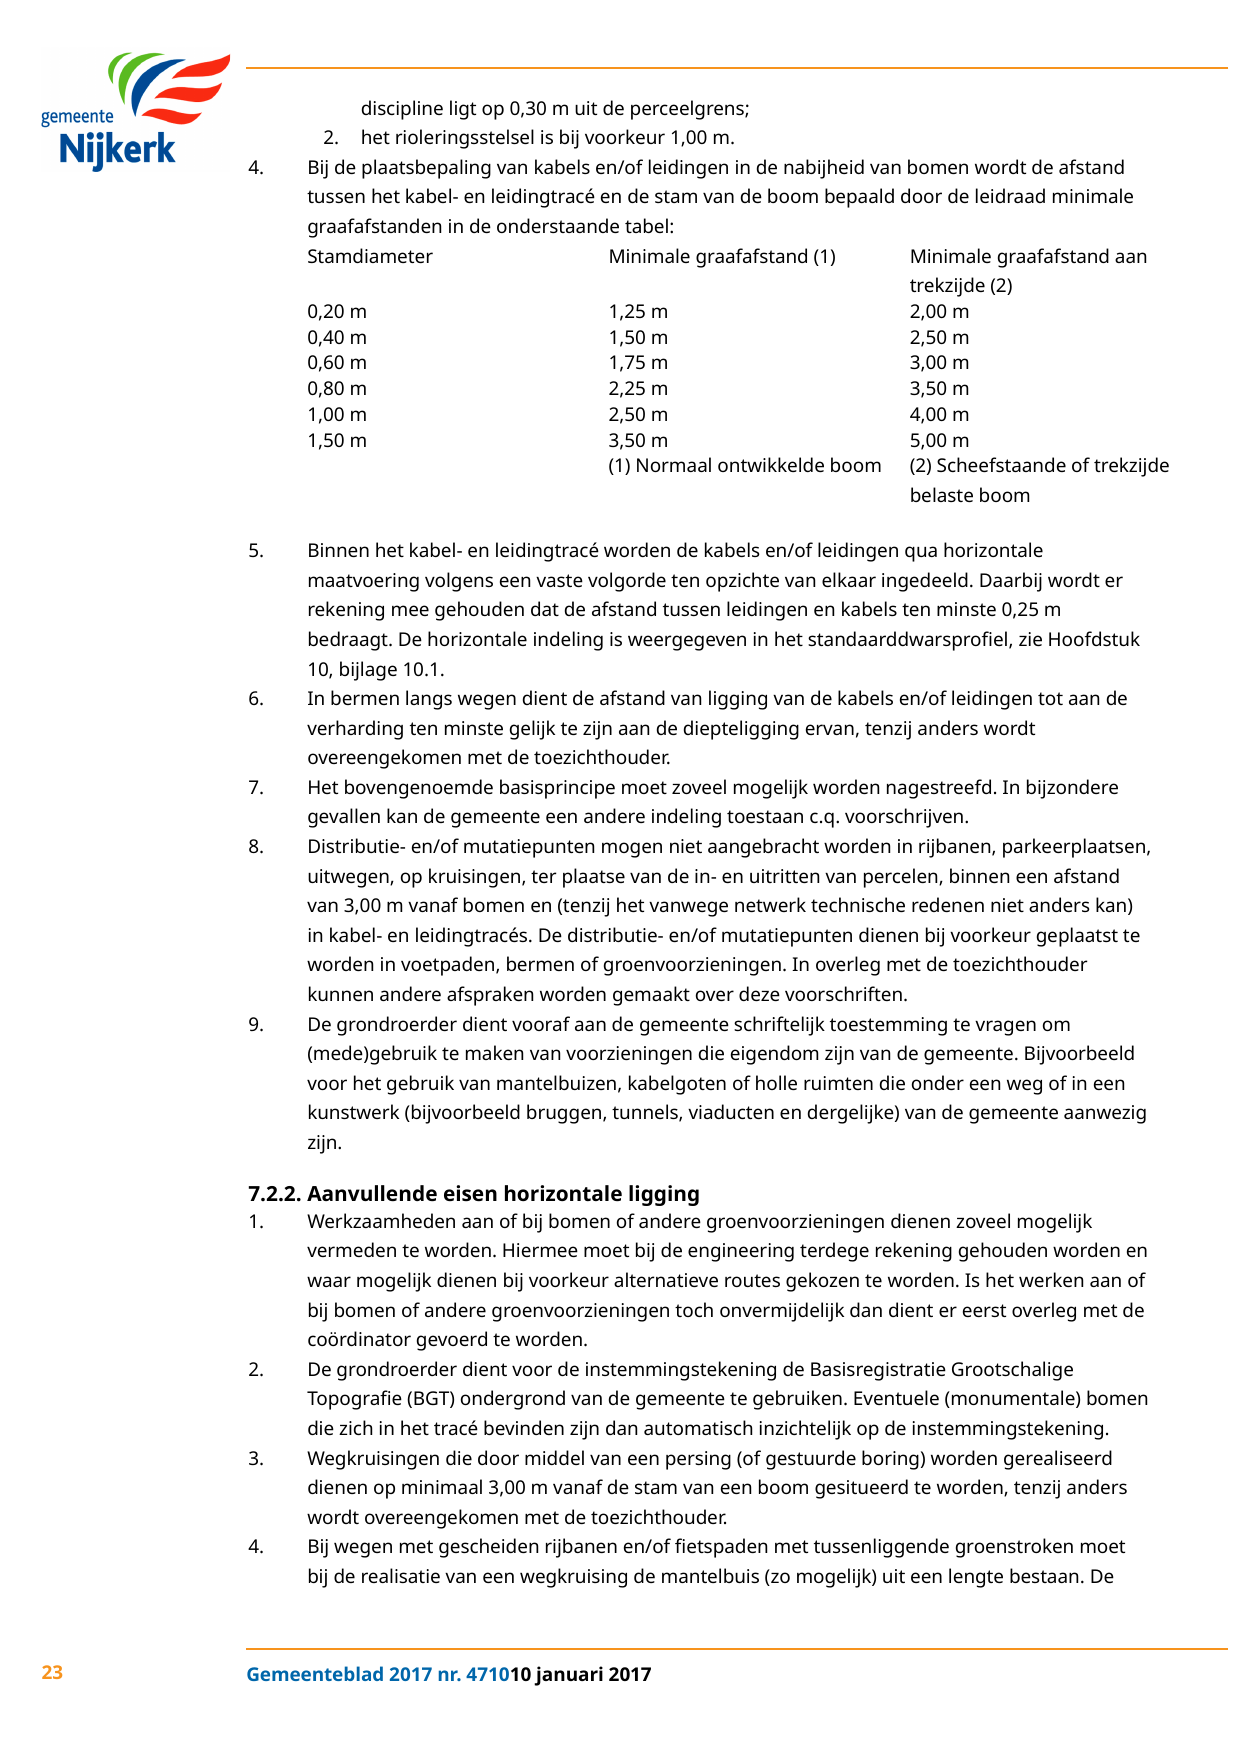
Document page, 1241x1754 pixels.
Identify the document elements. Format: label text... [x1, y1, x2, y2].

table_cell 1,75 m [608, 350, 909, 375]
table_cell 3,50 m [910, 375, 1211, 401]
list Bij wegen met gescheiden rijbanen en/of fietspaden met tussenliggende groenstroken moet bij de realisatie van een wegkruising de mantelbuis (zo mogelijk) uit een lengte bestaan. De [248, 1533, 1152, 1589]
table_cell [307, 453, 608, 508]
table_cell 0,20 m [307, 298, 608, 324]
table_cell 0,40 m [307, 324, 608, 349]
table_cell 2,25 m [608, 375, 909, 401]
list discipline ligt op 0,30 m uit de perceelgrens; [323, 95, 1152, 121]
list Het bovengenoemde basisprincipe moet zoveel mogelijk worden nagestreefd. In bijzondere gevallen kan de gemeente een andere indeling toestaan c.q. voorschrijven. [248, 774, 1152, 829]
table_cell 2,50 m [910, 324, 1211, 349]
table_cell 1,50 m [307, 427, 608, 452]
list De grondroerder dient vooraf aan de gemeente schriftelijk toestemming te vragen om (mede)gebruik te maken van voorzieningen die eigendom zijn van de gemeente. Bijvoorbeeld voor het gebruik van mantelbuizen, kabelgoten of holle ruimten die onder een weg of in een kunstwerk (bijvoorbeeld bruggen, tunnels, viaducten en dergelijke) van de gemeente aanwezig zijn. [248, 1011, 1152, 1155]
table_cell 0,60 m [307, 350, 608, 375]
picture [41, 47, 231, 172]
table_header Stamdiameter [307, 243, 608, 298]
table_header Minimale graafafstand (1) [608, 243, 909, 298]
list Binnen het kabel- en leidingtracé worden de kabels en/of leidingen qua horizontale maatvoering volgens een vaste volgorde ten opzichte van elkaar ingedeeld. Daarbij wordt er rekening mee gehouden dat de afstand tussen leidingen en kabels ten minste 0,25 m bedraagt. De horizontale indeling is weergegeven in het standaarddwarsprofiel, zie Hoofdstuk 10, bijlage 10.1. [248, 537, 1152, 682]
table_cell 2,50 m [608, 401, 909, 427]
list In bermen langs wegen dient de afstand van ligging van de kabels en/of leidingen tot aan de verharding ten minste gelijk te zijn aan de diepteligging ervan, tenzij anders wordt overeengekomen met de toezichthouder. [248, 685, 1152, 770]
table_cell 2,00 m [910, 298, 1211, 324]
table_cell 4,00 m [910, 401, 1211, 427]
table_cell 0,80 m [307, 375, 608, 401]
list het rioleringsstelsel is bij voorkeur 1,00 m. [323, 124, 1152, 150]
table_cell 3,50 m [608, 427, 909, 452]
list Distributie- en/of mutatiepunten mogen niet aangebracht worden in rijbanen, parkeerplaatsen, uitwegen, op kruisingen, ter plaatse van de in- en uitritten van percelen, binnen een afstand van 3,00 m vanaf bomen en (tenzij het vanwege netwerk technische redenen niet anders kan) in kabel- en leidingtracés. De distributie- en/of mutatiepunten dienen bij voorkeur geplaatst te worden in voetpaden, bermen of groenvoorzieningen. In overleg met de toezichthouder kunnen andere afspraken worden gemaakt over deze voorschriften. [248, 833, 1152, 1007]
table_cell 1,00 m [307, 401, 608, 427]
text 7.2.2. Aanvullende eisen horizontale ligging [248, 1179, 1152, 1208]
table_cell (1) Normaal ontwikkelde boom [608, 453, 909, 508]
table_cell 5,00 m [910, 427, 1211, 452]
table_cell 1,50 m [608, 324, 909, 349]
list Werkzaamheden aan of bij bomen of andere groenvoorzieningen dienen zoveel mogelijk vermeden te worden. Hiermee moet bij de engineering terdege rekening gehouden worden en waar mogelijk dienen bij voorkeur alternatieve routes gekozen te worden. Is het werken aan of bij bomen of andere groenvoorzieningen toch onvermijdelijk dan dient er eerst overleg met de coördinator gevoerd te worden. [248, 1208, 1152, 1352]
table_cell (2) Scheefstaande of trekzijde belaste boom [910, 453, 1211, 508]
table_cell 3,00 m [910, 350, 1211, 375]
list De grondroerder dient voor de instemmingstekening de Basisregistratie Grootschalige Topografie (BGT) ondergrond van de gemeente te gebruiken. Eventuele (monumentale) bomen die zich in het tracé bevinden zijn dan automatisch inzichtelijk op de instemmingstekening. [248, 1356, 1152, 1441]
table_header Minimale graafafstand aan trekzijde (2) [910, 243, 1211, 298]
list Bij de plaatsbepaling van kabels en/of leidingen in de nabijheid van bomen wordt de afstand tussen het kabel- en leidingtracé en de stam van de boom bepaald door de leidraad minimale graafafstanden in de onderstaande tabel: [248, 154, 1152, 239]
list Wegkruisingen die door middel van een persing (of gestuurde boring) worden gerealiseerd dienen op minimaal 3,00 m vanaf de stam van een boom gesitueerd te worden, tenzij anders wordt overeengekomen met de toezichthouder. [248, 1445, 1152, 1529]
table_cell 1,25 m [608, 298, 909, 324]
